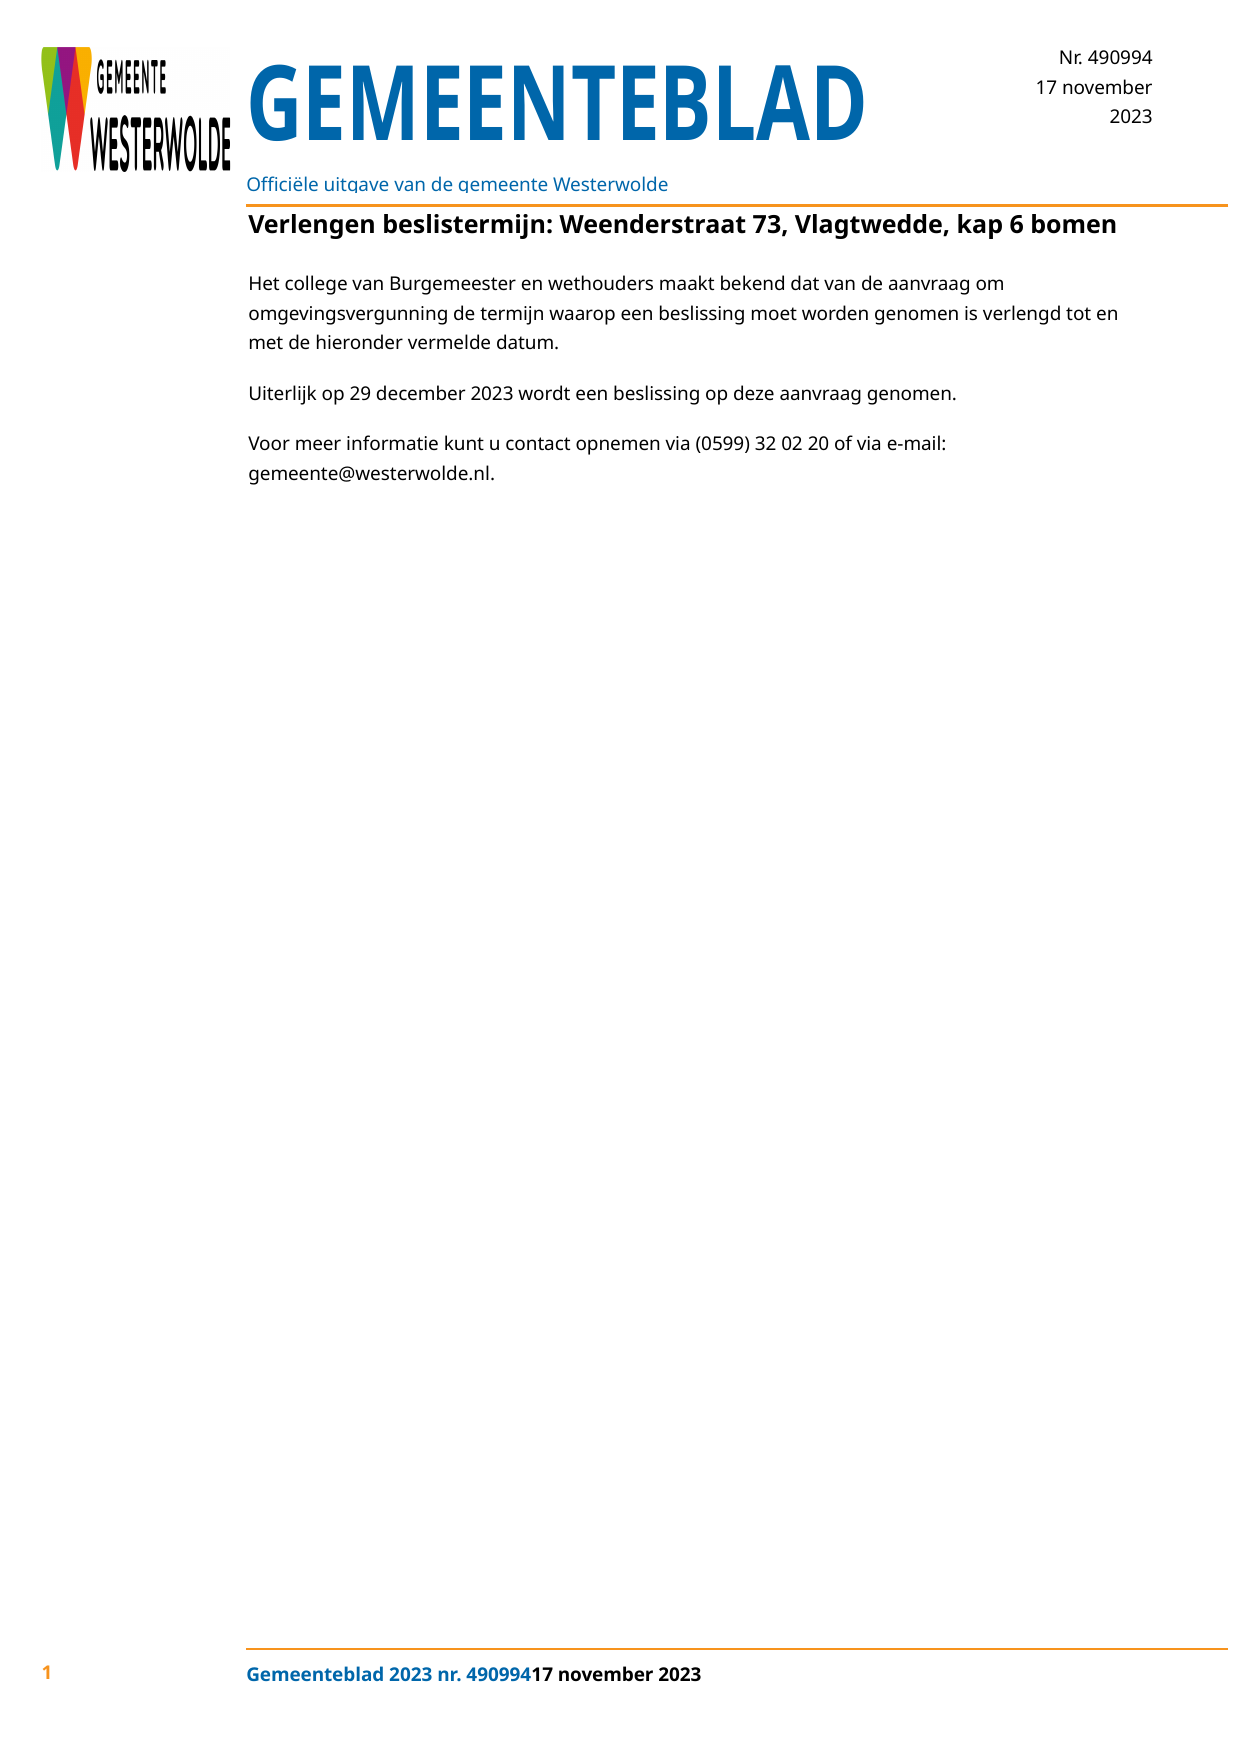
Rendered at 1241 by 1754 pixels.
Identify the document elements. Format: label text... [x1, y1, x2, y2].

text Voor meer informatie kunt u contact opnemen via (0599) 32 02 20 of via e-mail: gemeente@westerwolde.nl. [248, 430, 1152, 486]
text Verlengen beslistermijn: Weenderstraat 73, Vlagtwedde, kap 6 bomen [248, 207, 1152, 241]
text Het college van Burgemeester en wethouders maakt bekend dat van de aanvraag om omgevingsvergunning de termijn waarop een beslissing moet worden genomen is verlengd tot en met de hieronder vermelde datum. [248, 270, 1152, 355]
picture [41, 47, 231, 172]
text Uiterlijk op 29 december 2023 wordt een beslissing op deze aanvraag genomen. [248, 380, 1152, 406]
